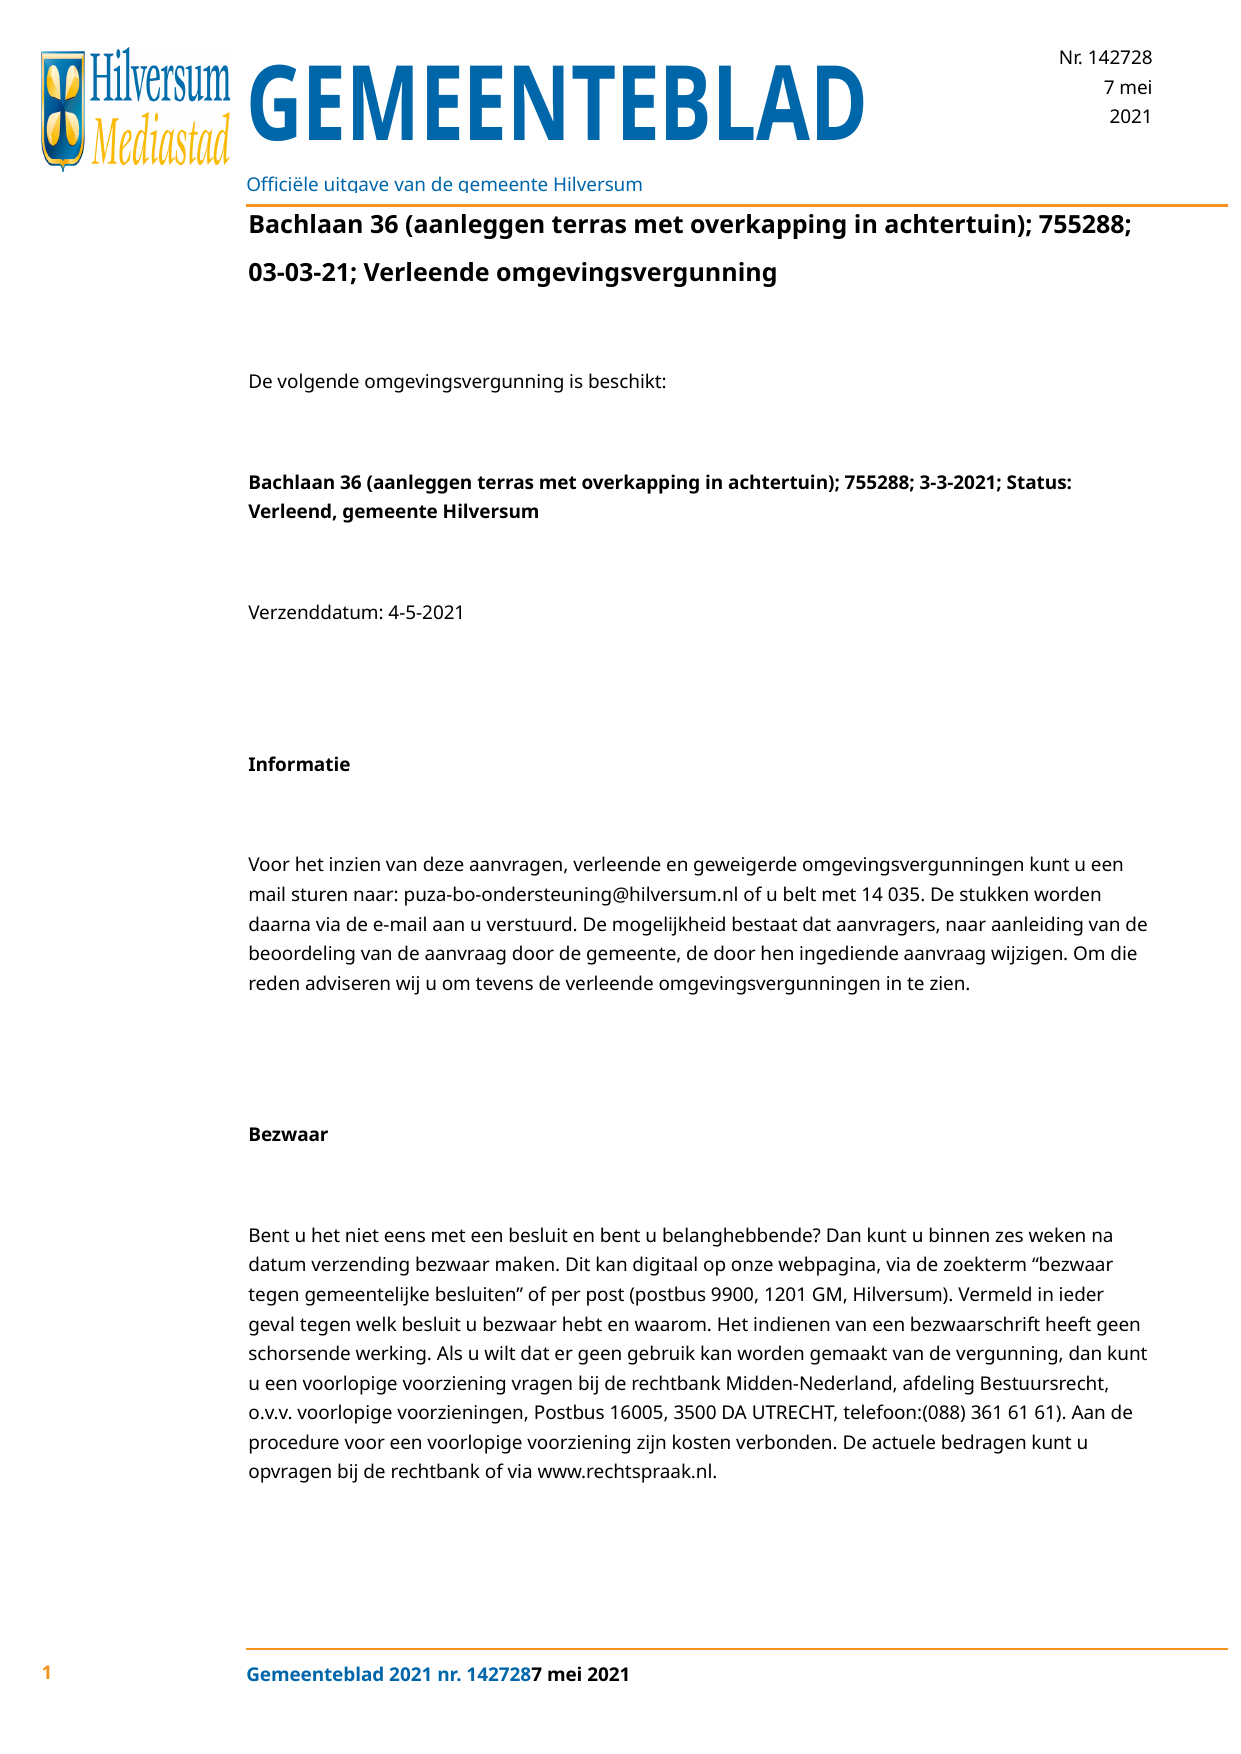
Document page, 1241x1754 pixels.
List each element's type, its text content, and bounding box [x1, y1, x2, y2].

text Bezwaar [248, 1121, 1152, 1147]
text Verzenddatum: 4-5-2021 [248, 599, 1152, 625]
text De volgende omgevingsvergunning is beschikt: [248, 368, 1152, 394]
text Informatie [248, 751, 1152, 777]
text Voor het inzien van deze aanvragen, verleende en geweigerde omgevingsvergunningen kunt u een mail sturen naar: puza-bo-ondersteuning@hilversum.nl of u belt met 14 035. De stukken worden daarna via de e-mail aan u verstuurd. De mogelijkheid bestaat dat aanvragers, naar aanleiding van de beoordeling van de aanvraag door de gemeente, de door hen ingediende aanvraag wijzigen. Om die reden adviseren wij u om tevens de verleende omgevingsvergunningen in te zien. [248, 852, 1152, 996]
text Bent u het niet eens met een besluit en bent u belanghebbende? Dan kunt u binnen zes weken na datum verzending bezwaar maken. Dit kan digitaal op onze webpagina, via de zoekterm “bezwaar tegen gemeentelijke besluiten” of per post (postbus 9900, 1201 GM, Hilversum). Vermeld in ieder geval tegen welk besluit u bezwaar hebt en waarom. Het indienen van een bezwaarschrift heeft geen schorsende werking. Als u wilt dat er geen gebruik kan worden gemaakt van de vergunning, dan kunt u een voorlopige voorziening vragen bij de rechtbank Midden-Nederland, afdeling Bestuursrecht, o.v.v. voorlopige voorzieningen, Postbus 16005, 3500 DA UTRECHT, telefoon:(088) 361 61 61). Aan de procedure voor een voorlopige voorziening zijn kosten verbonden. De actuele bedragen kunt u opvragen bij de rechtbank of via www.rechtspraak.nl. [248, 1222, 1152, 1484]
text Bachlaan 36 (aanleggen terras met overkapping in achtertuin); 755288; 03-03-21; Verleende omgevingsvergunning [248, 207, 1152, 288]
picture [41, 47, 231, 172]
text Bachlaan 36 (aanleggen terras met overkapping in achtertuin); 755288; 3-3-2021; Status: Verleend, gemeente Hilversum [248, 469, 1152, 524]
